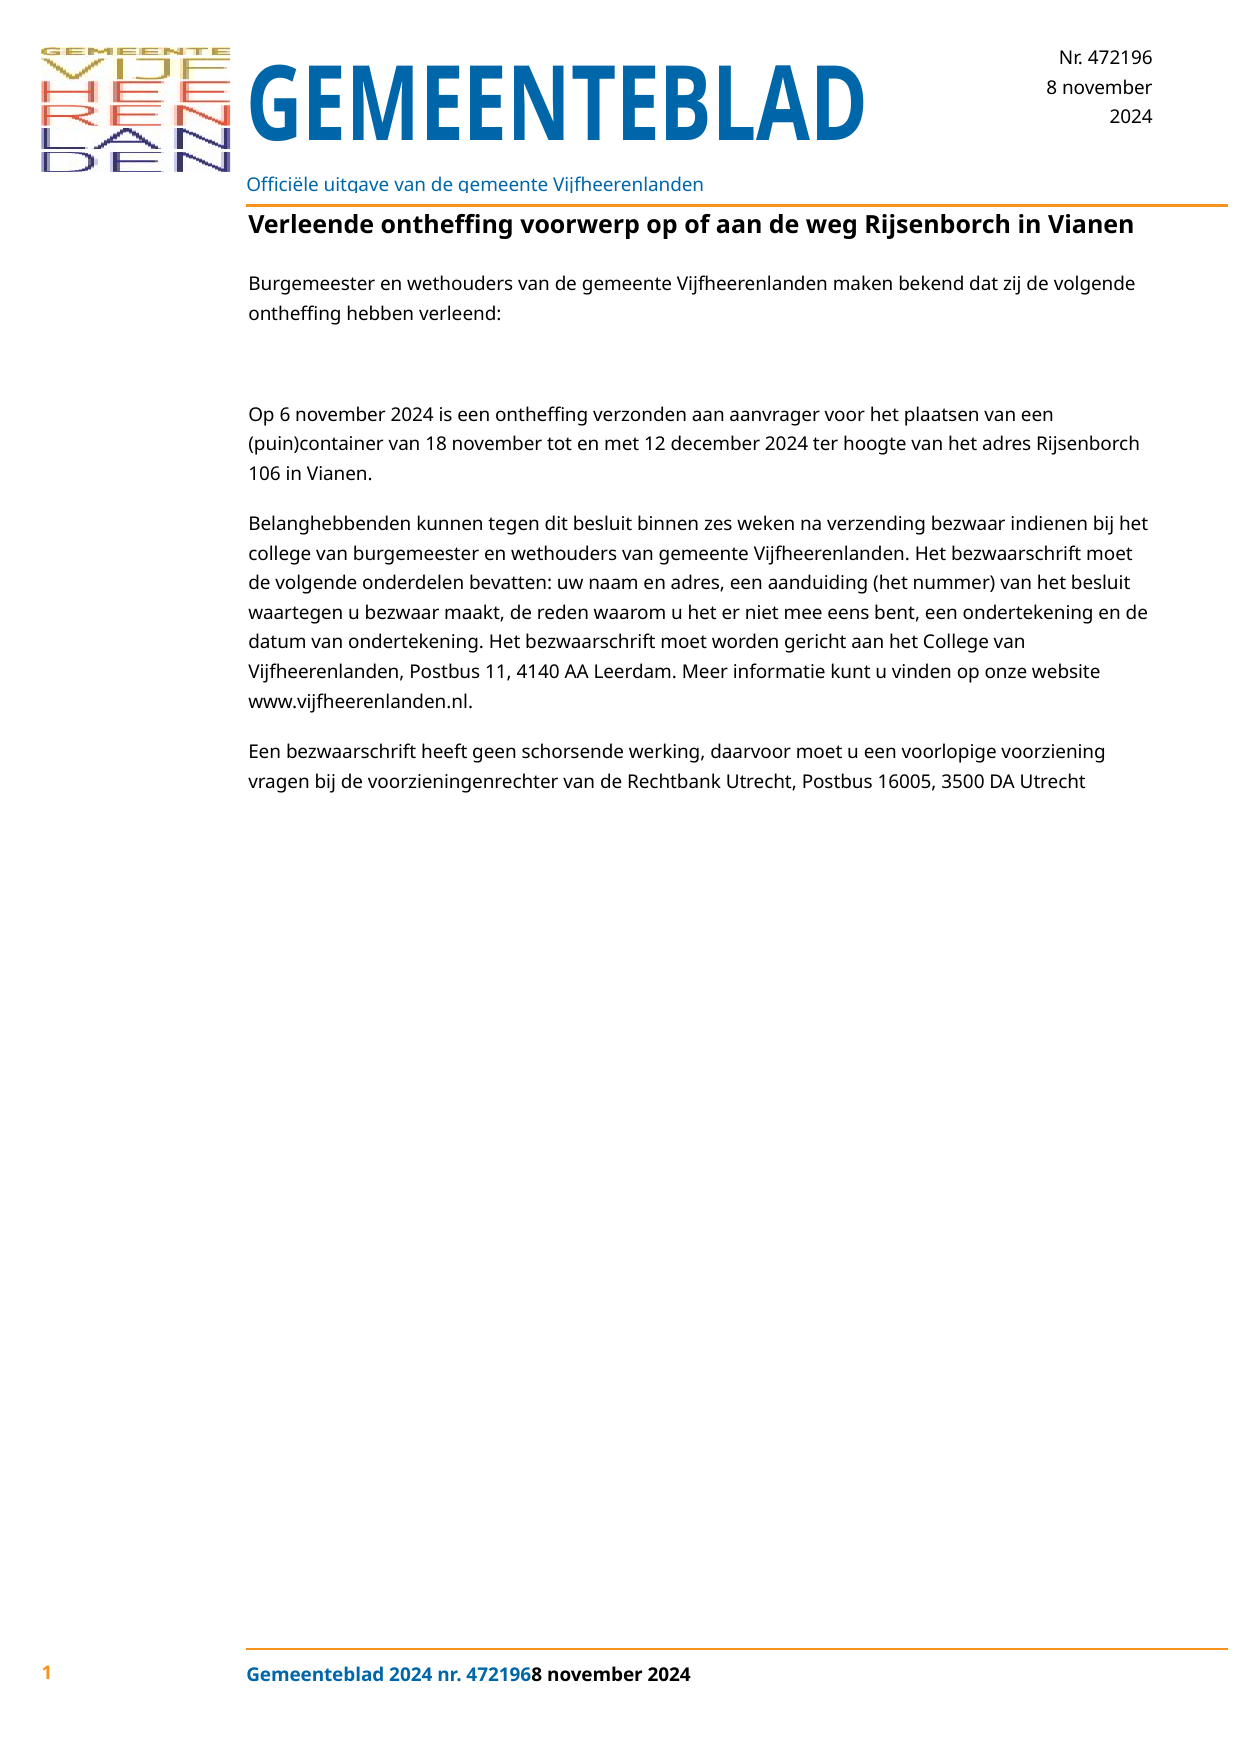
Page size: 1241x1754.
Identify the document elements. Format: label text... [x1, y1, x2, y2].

text Een bezwaarschrift heeft geen schorsende werking, daarvoor moet u een voorlopige voorziening vragen bij de voorzieningenrechter van de Rechtbank Utrecht, Postbus 16005, 3500 DA Utrecht [248, 738, 1152, 793]
text Op 6 november 2024 is een ontheffing verzonden aan aanvrager voor het plaatsen van een (puin)container van 18 november tot en met 12 december 2024 ter hoogte van het adres Rijsenborch 106 in Vianen. [248, 401, 1152, 486]
picture [41, 47, 231, 172]
text Belanghebbenden kunnen tegen dit besluit binnen zes weken na verzending bezwaar indienen bij het college van burgemeester en wethouders van gemeente Vijfheerenlanden. Het bezwaarschrift moet de volgende onderdelen bevatten: uw naam en adres, een aanduiding (het nummer) van het besluit waartegen u bezwaar maakt, de reden waarom u het er niet mee eens bent, een ondertekening en de datum van ondertekening. Het bezwaarschrift moet worden gericht aan het College van Vijfheerenlanden, Postbus 11, 4140 AA Leerdam. Meer informatie kunt u vinden op onze website www.vijfheerenlanden.nl. [248, 510, 1152, 713]
text Burgemeester en wethouders van de gemeente Vijfheerenlanden maken bekend dat zij de volgende ontheffing hebben verleend: [248, 270, 1152, 326]
text Verleende ontheffing voorwerp op of aan de weg Rijsenborch in Vianen [248, 207, 1152, 241]
